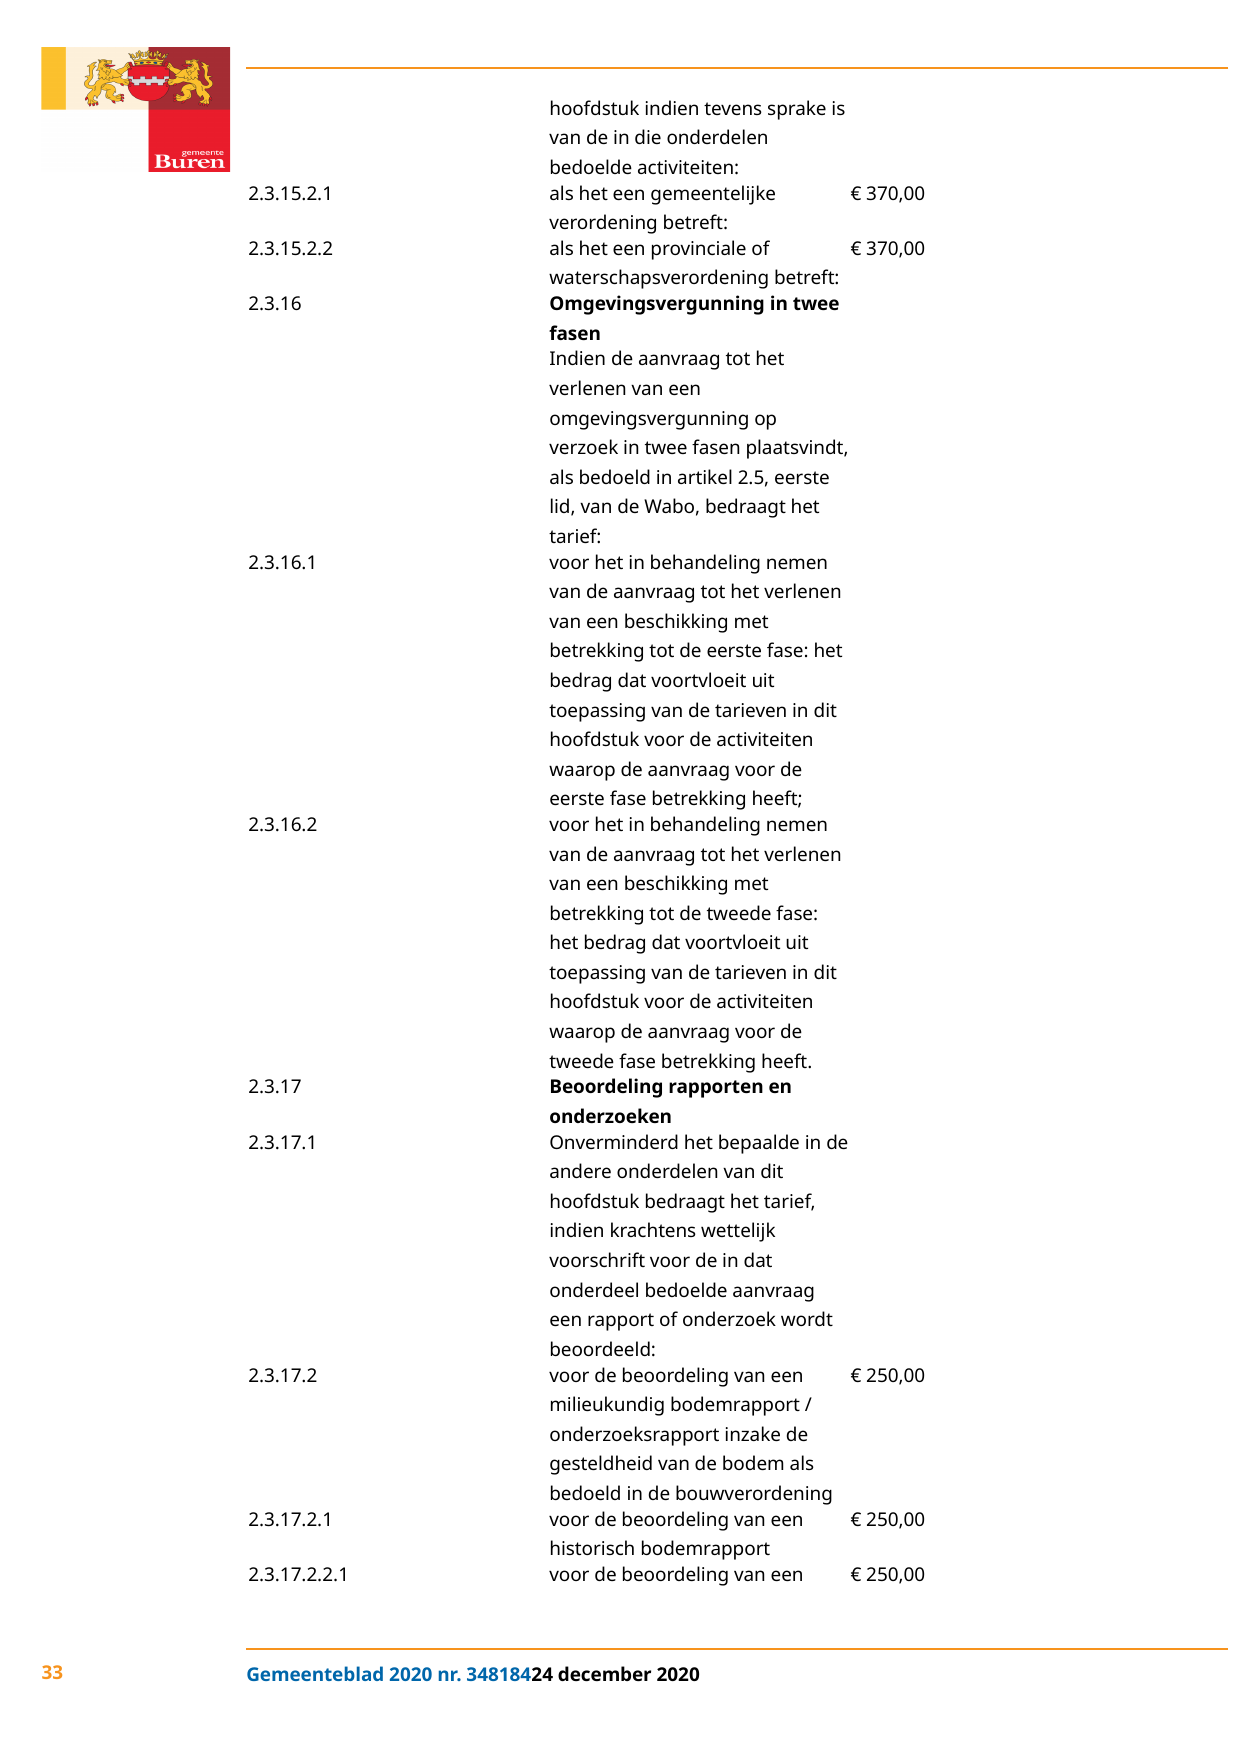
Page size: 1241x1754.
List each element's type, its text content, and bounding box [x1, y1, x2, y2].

table_cell 2.3.17.2.2.1 [248, 1561, 549, 1587]
table_cell [850, 346, 1152, 549]
table_cell 2.3.15.2.1 [248, 180, 549, 235]
table_cell € 370,00 [850, 180, 1152, 235]
table_cell 2.3.17.1 [248, 1129, 549, 1362]
table_cell 2.3.16 [248, 290, 549, 346]
table_cell [850, 95, 1152, 180]
table_cell € 370,00 [850, 235, 1152, 290]
table_cell [850, 290, 1152, 346]
table_cell voor de beoordeling van een [549, 1561, 850, 1587]
table_cell [850, 811, 1152, 1074]
table_cell [248, 95, 549, 180]
table_cell hoofdstuk indien tevens sprake is van de in die onderdelen bedoelde activiteiten: [549, 95, 850, 180]
table_cell Beoordeling rapporten en onderzoeken [549, 1074, 850, 1129]
table_cell Onverminderd het bepaalde in de andere onderdelen van dit hoofdstuk bedraagt het tarief, indien krachtens wettelijk voorschrift voor de in dat onderdeel bedoelde aanvraag een rapport of onderzoek wordt beoordeeld: [549, 1129, 850, 1362]
table_cell 2.3.17.2.1 [248, 1506, 549, 1561]
table_cell € 250,00 [850, 1506, 1152, 1561]
table_cell [850, 549, 1152, 811]
table_cell 2.3.17 [248, 1074, 549, 1129]
table_cell 2.3.17.2 [248, 1362, 549, 1506]
table_cell € 250,00 [850, 1362, 1152, 1506]
table_cell [850, 1074, 1152, 1129]
table_cell [850, 1129, 1152, 1362]
table_cell 2.3.16.2 [248, 811, 549, 1074]
table_cell voor de beoordeling van een milieukundig bodemrapport / onderzoeksrapport inzake de gesteldheid van de bodem als bedoeld in de bouwverordening [549, 1362, 850, 1506]
table_cell als het een provinciale of waterschapsverordening betreft: [549, 235, 850, 290]
table_cell Omgevingsvergunning in twee fasen [549, 290, 850, 346]
table_cell 2.3.15.2.2 [248, 235, 549, 290]
table_cell Indien de aanvraag tot het verlenen van een omgevingsvergunning op verzoek in twee fasen plaatsvindt, als bedoeld in artikel 2.5, eerste lid, van de Wabo, bedraagt het tarief: [549, 346, 850, 549]
table_cell voor de beoordeling van een historisch bodemrapport [549, 1506, 850, 1561]
picture [41, 47, 231, 172]
table_cell 2.3.16.1 [248, 549, 549, 811]
table_cell voor het in behandeling nemen van de aanvraag tot het verlenen van een beschikking met betrekking tot de tweede fase: het bedrag dat voortvloeit uit toepassing van de tarieven in dit hoofdstuk voor de activiteiten waarop de aanvraag voor de tweede fase betrekking heeft. [549, 811, 850, 1074]
table_cell [248, 346, 549, 549]
table_cell voor het in behandeling nemen van de aanvraag tot het verlenen van een beschikking met betrekking tot de eerste fase: het bedrag dat voortvloeit uit toepassing van de tarieven in dit hoofdstuk voor de activiteiten waarop de aanvraag voor de eerste fase betrekking heeft; [549, 549, 850, 811]
table_cell € 250,00 [850, 1561, 1152, 1587]
table_cell als het een gemeentelijke verordening betreft: [549, 180, 850, 235]
